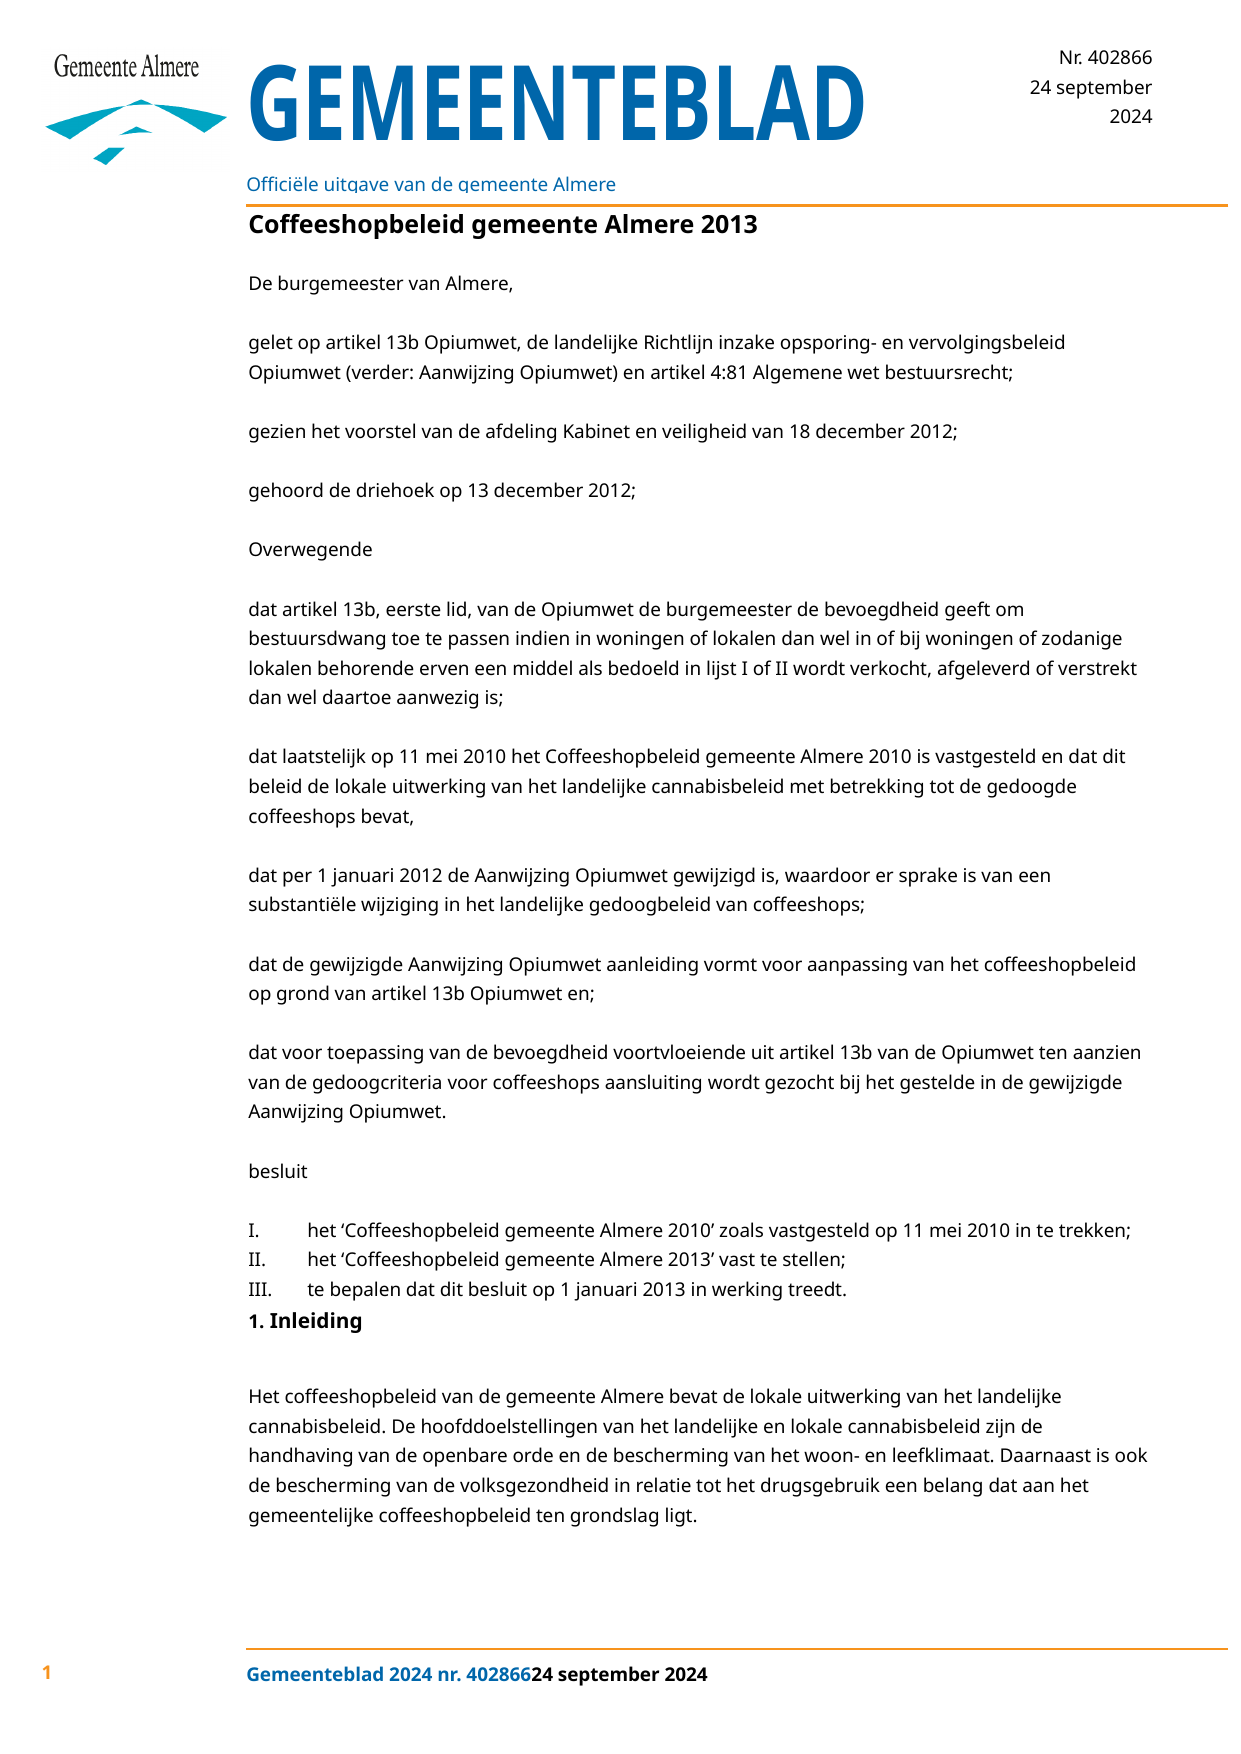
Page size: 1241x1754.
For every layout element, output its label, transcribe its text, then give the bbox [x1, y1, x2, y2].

text dat artikel 13b, eerste lid, van de Opiumwet de burgemeester de bevoegdheid geeft om bestuursdwang toe te passen indien in woningen of lokalen dan wel in of bij woningen of zodanige lokalen behorende erven een middel als bedoeld in lijst I of II wordt verkocht, afgeleverd of verstrekt dan wel daartoe aanwezig is; [248, 596, 1152, 710]
text dat voor toepassing van de bevoegdheid voortvloeiende uit artikel 13b van de Opiumwet ten aanzien van de gedoogcriteria voor coffeeshops aansluiting wordt gezocht bij het gestelde in de gewijzigde Aanwijzing Opiumwet. [248, 1039, 1152, 1124]
text dat de gewijzigde Aanwijzing Opiumwet aanleiding vormt voor aanpassing van het coffeeshopbeleid op grond van artikel 13b Opiumwet en; [248, 951, 1152, 1006]
list het ‘Coffeeshopbeleid gemeente Almere 2010’ zoals vastgesteld op 11 mei 2010 in te trekken; [248, 1217, 1152, 1243]
text De burgemeester van Almere, [248, 270, 1152, 296]
picture [41, 47, 231, 172]
text 1. Inleiding [248, 1306, 1152, 1334]
list het ‘Coffeeshopbeleid gemeente Almere 2013’ vast te stellen; [248, 1247, 1152, 1272]
text dat laatstelijk op 11 mei 2010 het Coffeeshopbeleid gemeente Almere 2010 is vastgesteld en dat dit beleid de lokale uitwerking van het landelijke cannabisbeleid met betrekking tot de gedoogde coffeeshops bevat, [248, 744, 1152, 828]
text gezien het voorstel van de afdeling Kabinet en veiligheid van 18 december 2012; [248, 418, 1152, 444]
text Overwegende [248, 537, 1152, 562]
text gelet op artikel 13b Opiumwet, de landelijke Richtlijn inzake opsporing- en vervolgingsbeleid Opiumwet (verder: Aanwijzing Opiumwet) en artikel 4:81 Algemene wet bestuursrecht; [248, 329, 1152, 385]
text gehoord de driehoek op 13 december 2012; [248, 477, 1152, 503]
text Het coffeeshopbeleid van de gemeente Almere bevat de lokale uitwerking van het landelijke cannabisbeleid. De hoofddoelstellingen van het landelijke en lokale cannabisbeleid zijn de handhaving van de openbare orde en de bescherming van het woon- en leefklimaat. Daarnaast is ook de bescherming van de volksgezondheid in relatie tot het drugsgebruik een belang dat aan het gemeentelijke coffeeshopbeleid ten grondslag ligt. [248, 1383, 1152, 1527]
list te bepalen dat dit besluit op 1 januari 2013 in werking treedt. [248, 1276, 1152, 1302]
text dat per 1 januari 2012 de Aanwijzing Opiumwet gewijzigd is, waardoor er sprake is van een substantiële wijziging in het landelijke gedoogbeleid van coffeeshops; [248, 862, 1152, 917]
text Coffeeshopbeleid gemeente Almere 2013 [248, 207, 1152, 241]
text besluit [248, 1158, 1152, 1183]
